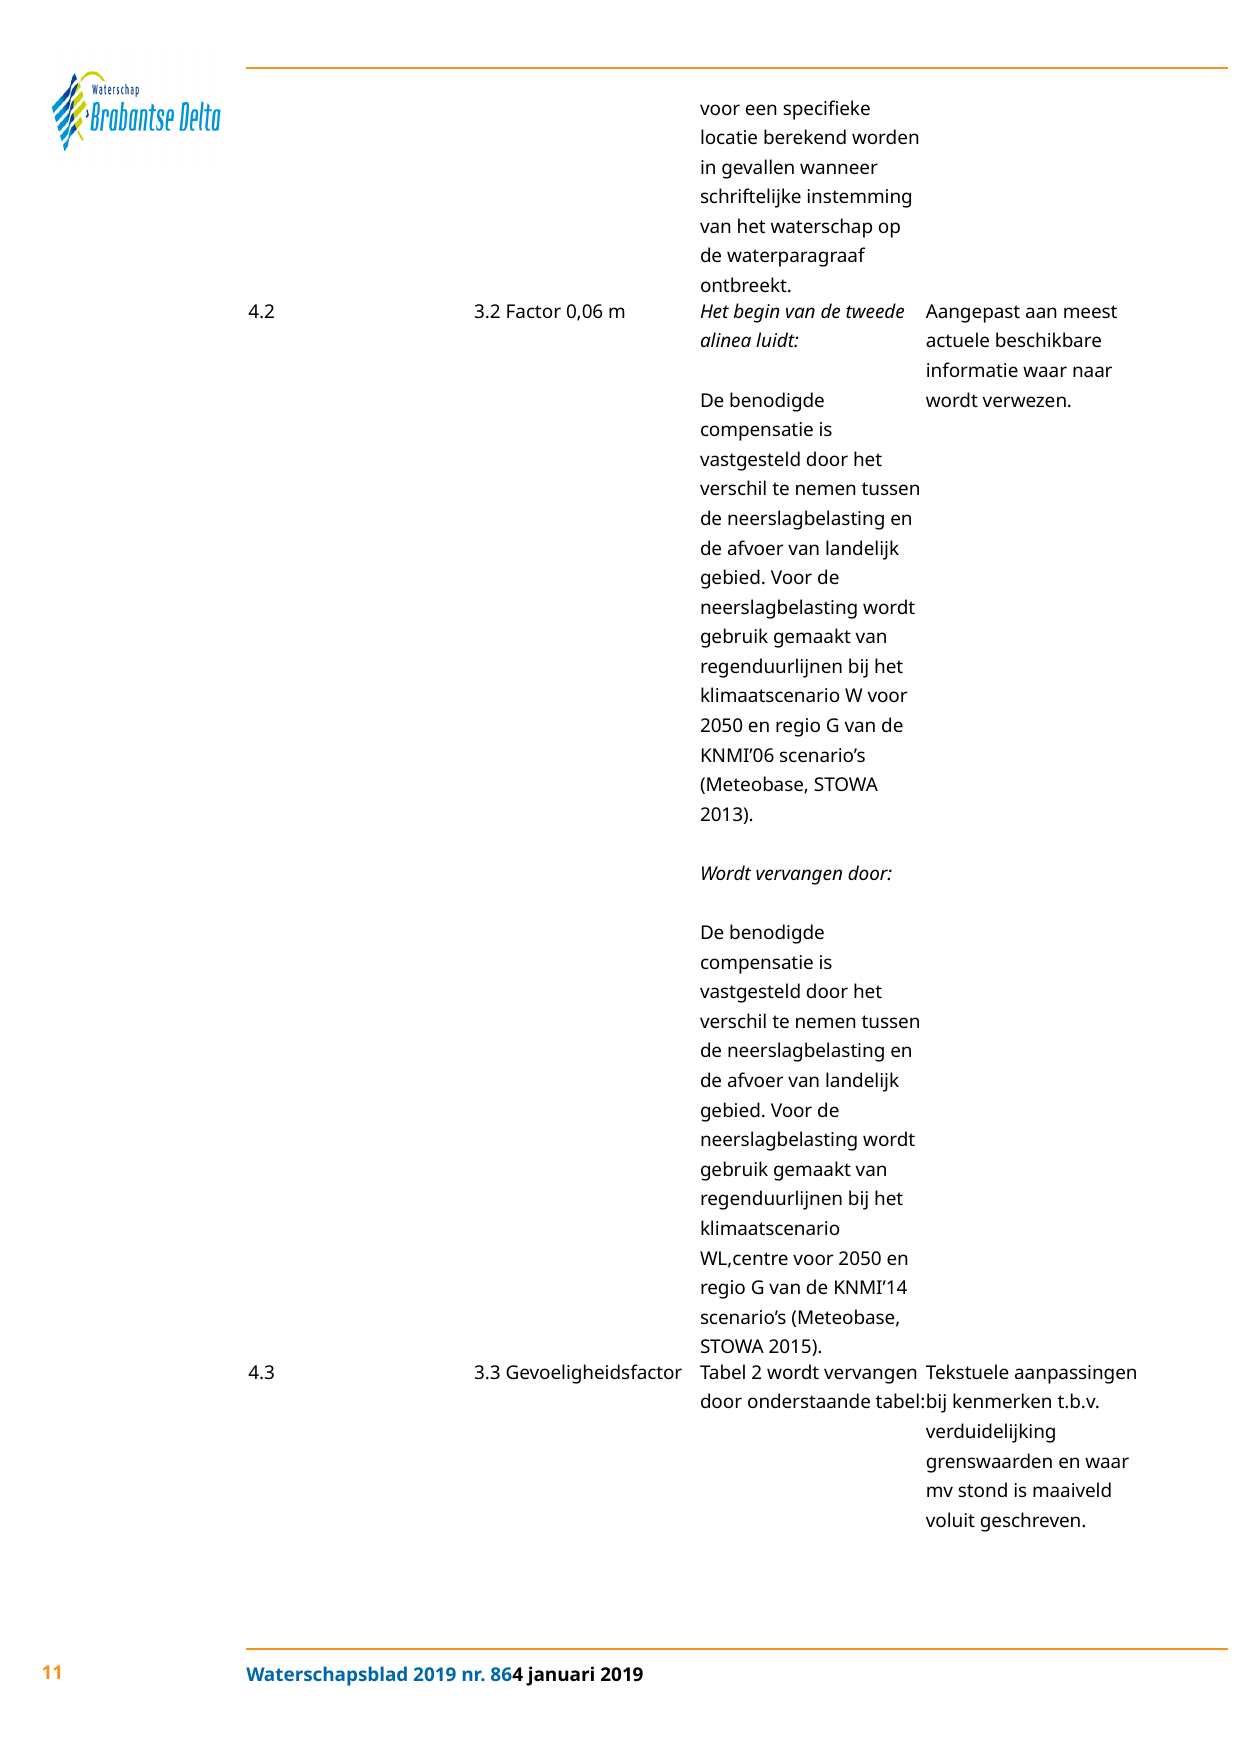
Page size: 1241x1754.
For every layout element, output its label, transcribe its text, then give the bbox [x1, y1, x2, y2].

table_cell 4.3 [248, 1359, 474, 1533]
table_cell [926, 95, 1152, 298]
picture [41, 47, 231, 172]
table_cell Tabel 2 wordt vervangen door onderstaande tabel: [700, 1359, 926, 1533]
table_cell Het begin van de tweede alinea luidt: De benodigde compensatie is vastgesteld door het verschil te nemen tussen de neerslagbelasting en de afvoer van landelijk gebied. Voor de neerslagbelasting wordt gebruik gemaakt van regenduurlijnen bij het klimaatscenario W voor 2050 en regio G van de KNMI’06 scenario’s (Meteobase, STOWA 2013). Wordt vervangen door: De benodigde compensatie is vastgesteld door het verschil te nemen tussen de neerslagbelasting en de afvoer van landelijk gebied. Voor de neerslagbelasting wordt gebruik gemaakt van regenduurlijnen bij het klimaatscenario WL,centre voor 2050 en regio G van de KNMI’14 scenario’s (Meteobase, STOWA 2015). [700, 298, 926, 1359]
table_cell [474, 95, 700, 298]
table_cell [248, 95, 474, 298]
table_cell Aangepast aan meest actuele beschikbare informatie waar naar wordt verwezen. [926, 298, 1152, 1359]
table_cell 4.2 [248, 298, 474, 1359]
table_cell 3.2 Factor 0,06 m [474, 298, 700, 1359]
table_cell Tekstuele aanpassingen bij kenmerken t.b.v. verduidelijking grenswaarden en waar mv stond is maaiveld voluit geschreven. [926, 1359, 1152, 1533]
table_cell voor een specifieke locatie berekend worden in gevallen wanneer schriftelijke instemming van het waterschap op de waterparagraaf ontbreekt. [700, 95, 926, 298]
table_cell 3.3 Gevoeligheidsfactor [474, 1359, 700, 1533]
